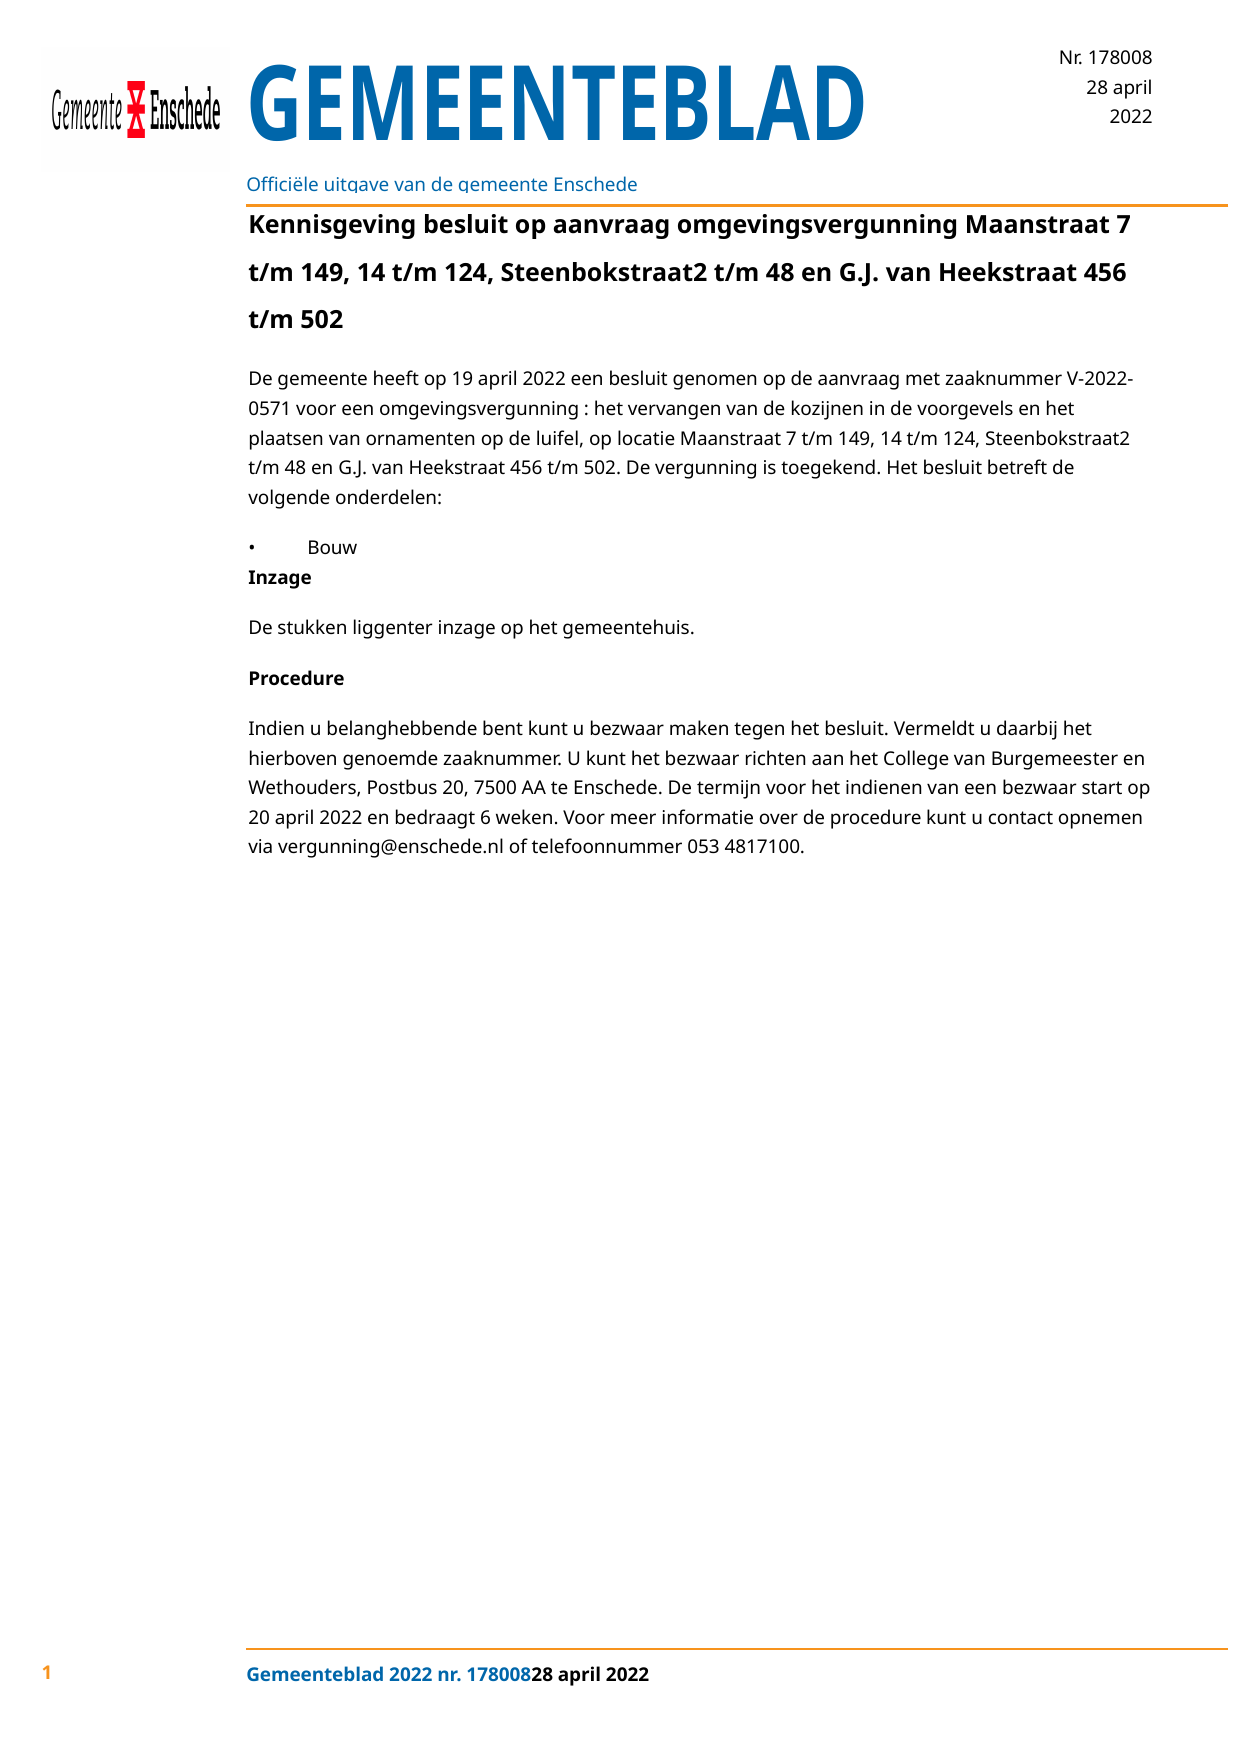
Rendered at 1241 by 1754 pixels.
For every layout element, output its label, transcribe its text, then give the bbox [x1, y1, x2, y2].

list Bouw [248, 534, 1152, 560]
text De gemeente heeft op 19 april 2022 een besluit genomen op de aanvraag met zaaknummer V-2022-0571 voor een omgevingsvergunning : het vervangen van de kozijnen in de voorgevels en het plaatsen van ornamenten op de luifel, op locatie Maanstraat 7 t/m 149, 14 t/m 124, Steenbokstraat2 t/m 48 en G.J. van Heekstraat 456 t/m 502. De vergunning is toegekend. Het besluit betreft de volgende onderdelen: [248, 366, 1152, 509]
text De stukken liggenter inzage op het gemeentehuis. [248, 614, 1152, 640]
text Procedure [248, 665, 1152, 690]
text Indien u belanghebbende bent kunt u bezwaar maken tegen het besluit. Vermeldt u daarbij het hierboven genoemde zaaknummer. U kunt het bezwaar richten aan het College van Burgemees­ter en Wethouders, Postbus 20, 7500 AA te Enschede. De termijn voor het indienen van een bezwaar start op 20 april 2022 en bedraagt 6 weken. Voor meer informatie over de procedure kunt u contact opnemen via vergunning@enschede.nl of telefoonnummer 053 4817100. [248, 715, 1152, 859]
picture [41, 47, 231, 172]
text Kennisgeving besluit op aanvraag omgevingsvergunning Maanstraat 7 t/m 149, 14 t/m 124, Steenbokstraat2 t/m 48 en G.J. van Heekstraat 456 t/m 502 [248, 207, 1152, 336]
text Inzage [248, 564, 1152, 589]
